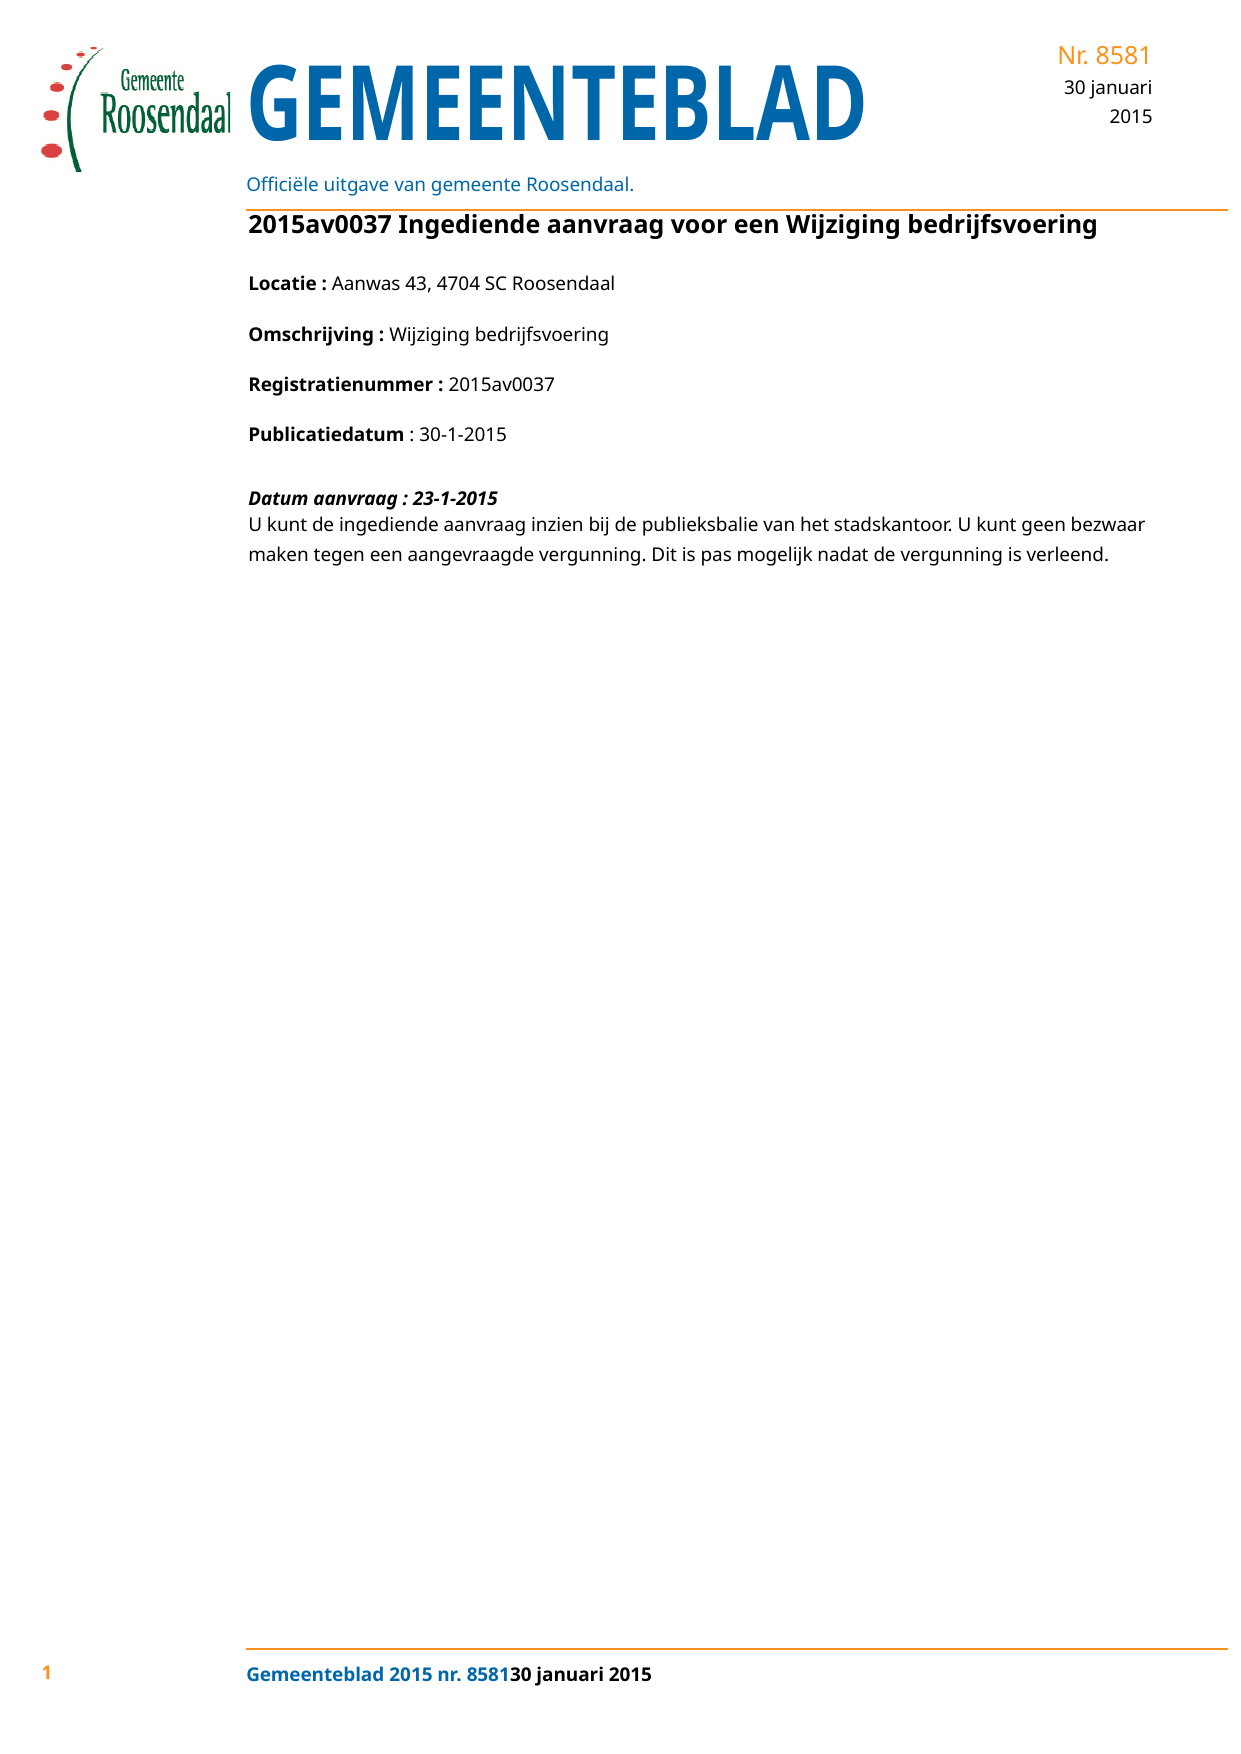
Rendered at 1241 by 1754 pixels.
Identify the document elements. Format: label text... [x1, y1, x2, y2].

text 2015av0037 Ingediende aanvraag voor een Wijziging bedrijfsvoering [248, 211, 1152, 241]
text Datum aanvraag : 23-1-2015 [248, 486, 1152, 511]
text U kunt de ingediende aanvraag inzien bij de publieksbalie van het stadskantoor. U kunt geen bezwaar maken tegen een aangevraagde vergunning. Dit is pas mogelijk nadat de vergunning is verleend. [248, 511, 1152, 567]
text Publicatiedatum : 30-1-2015 [248, 422, 1152, 447]
text Registratienummer : 2015av0037 [248, 371, 1152, 397]
text Omschrijving : Wijziging bedrijfsvoering [248, 321, 1152, 346]
picture [41, 47, 231, 172]
text Locatie : Aanwas 43, 4704 SC Roosendaal [248, 270, 1152, 296]
